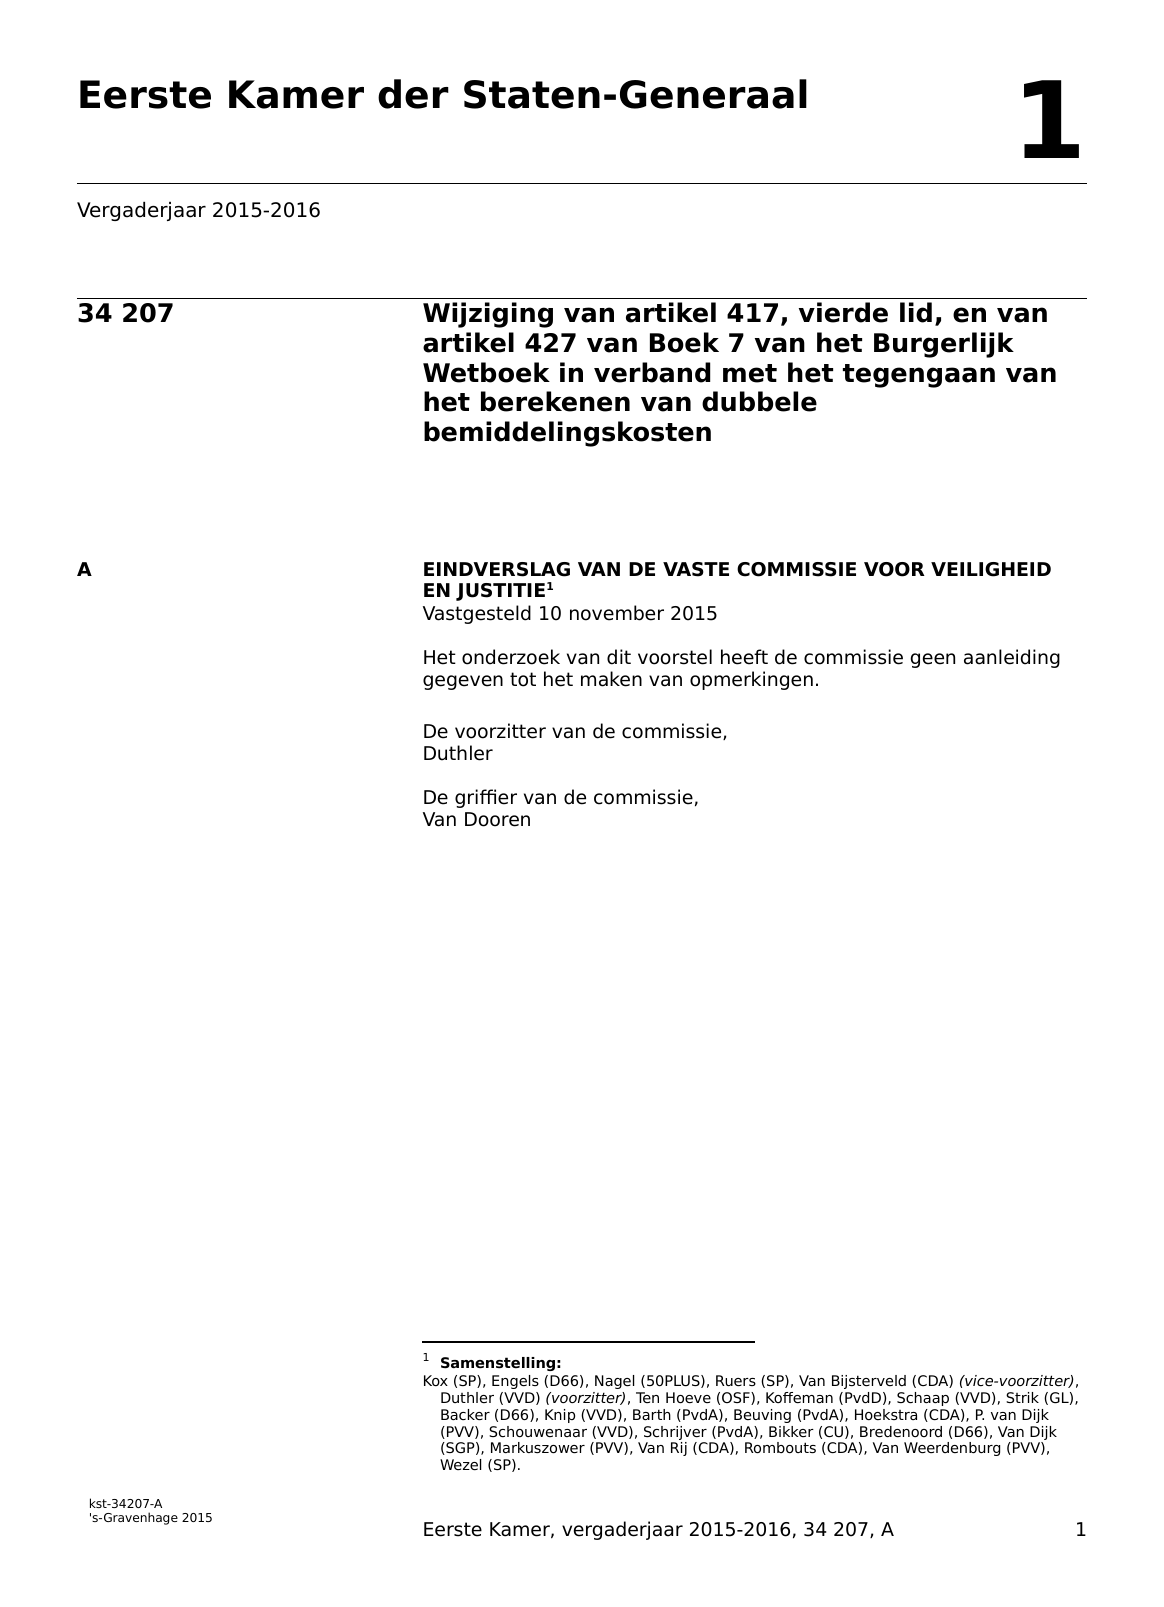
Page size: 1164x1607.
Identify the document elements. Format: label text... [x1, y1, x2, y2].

text Kox (SP), Engels (D66), Nagel (50PLUS), Ruers (SP), Van Bijsterveld (CDA) (vice-voorzitter), Duthler (VVD) (voorzitter), Ten Hoeve (OSF), Koffeman (PvdD), Schaap (VVD), Strik (GL), Backer (D66), Knip (VVD), Barth (PvdA), Beuving (PvdA), Hoekstra (CDA), P. van Dijk (PVV), Schouwenaar (VVD), Schrijver (PvdA), Bikker (CU), Bredenoord (D66), Van Dijk (SGP), Markuszower (PVV), Van Rij (CDA), Rombouts (CDA), Van Weerdenburg (PVV), Wezel (SP). [422, 1373, 1087, 1474]
subtitle A EINDVERSLAG VAN DE VASTE COMMISSIE VOOR VEILIGHEID EN JUSTITIE [77, 558, 1087, 602]
subtitle 34 207 Wijziging van artikel 417, vierde lid, en van artikel 427 van Boek 7 van het Burgerlijk Wetboek in verband met het tegengaan van het berekenen van dubbele bemiddelingskosten [77, 299, 1087, 447]
text 's-Gravenhage 2015 [88, 1511, 323, 1525]
table_cell Vergaderjaar 2015-2016 [77, 184, 1087, 298]
table_header 1 [886, 59, 1087, 183]
table_header Eerste Kamer der Staten-Generaal [77, 59, 886, 183]
text De voorzitter van de commissie, Duthler [422, 721, 1087, 764]
text Samenstelling: [422, 1351, 1087, 1373]
text De griffier van de commissie, Van Dooren [422, 787, 1087, 831]
text Het onderzoek van dit voorstel heeft de commissie geen aanleiding gegeven tot het maken van opmerkingen. [422, 647, 1087, 691]
text kst-34207-A [88, 1497, 323, 1511]
text Vastgesteld 10 november 2015 [422, 602, 1087, 624]
